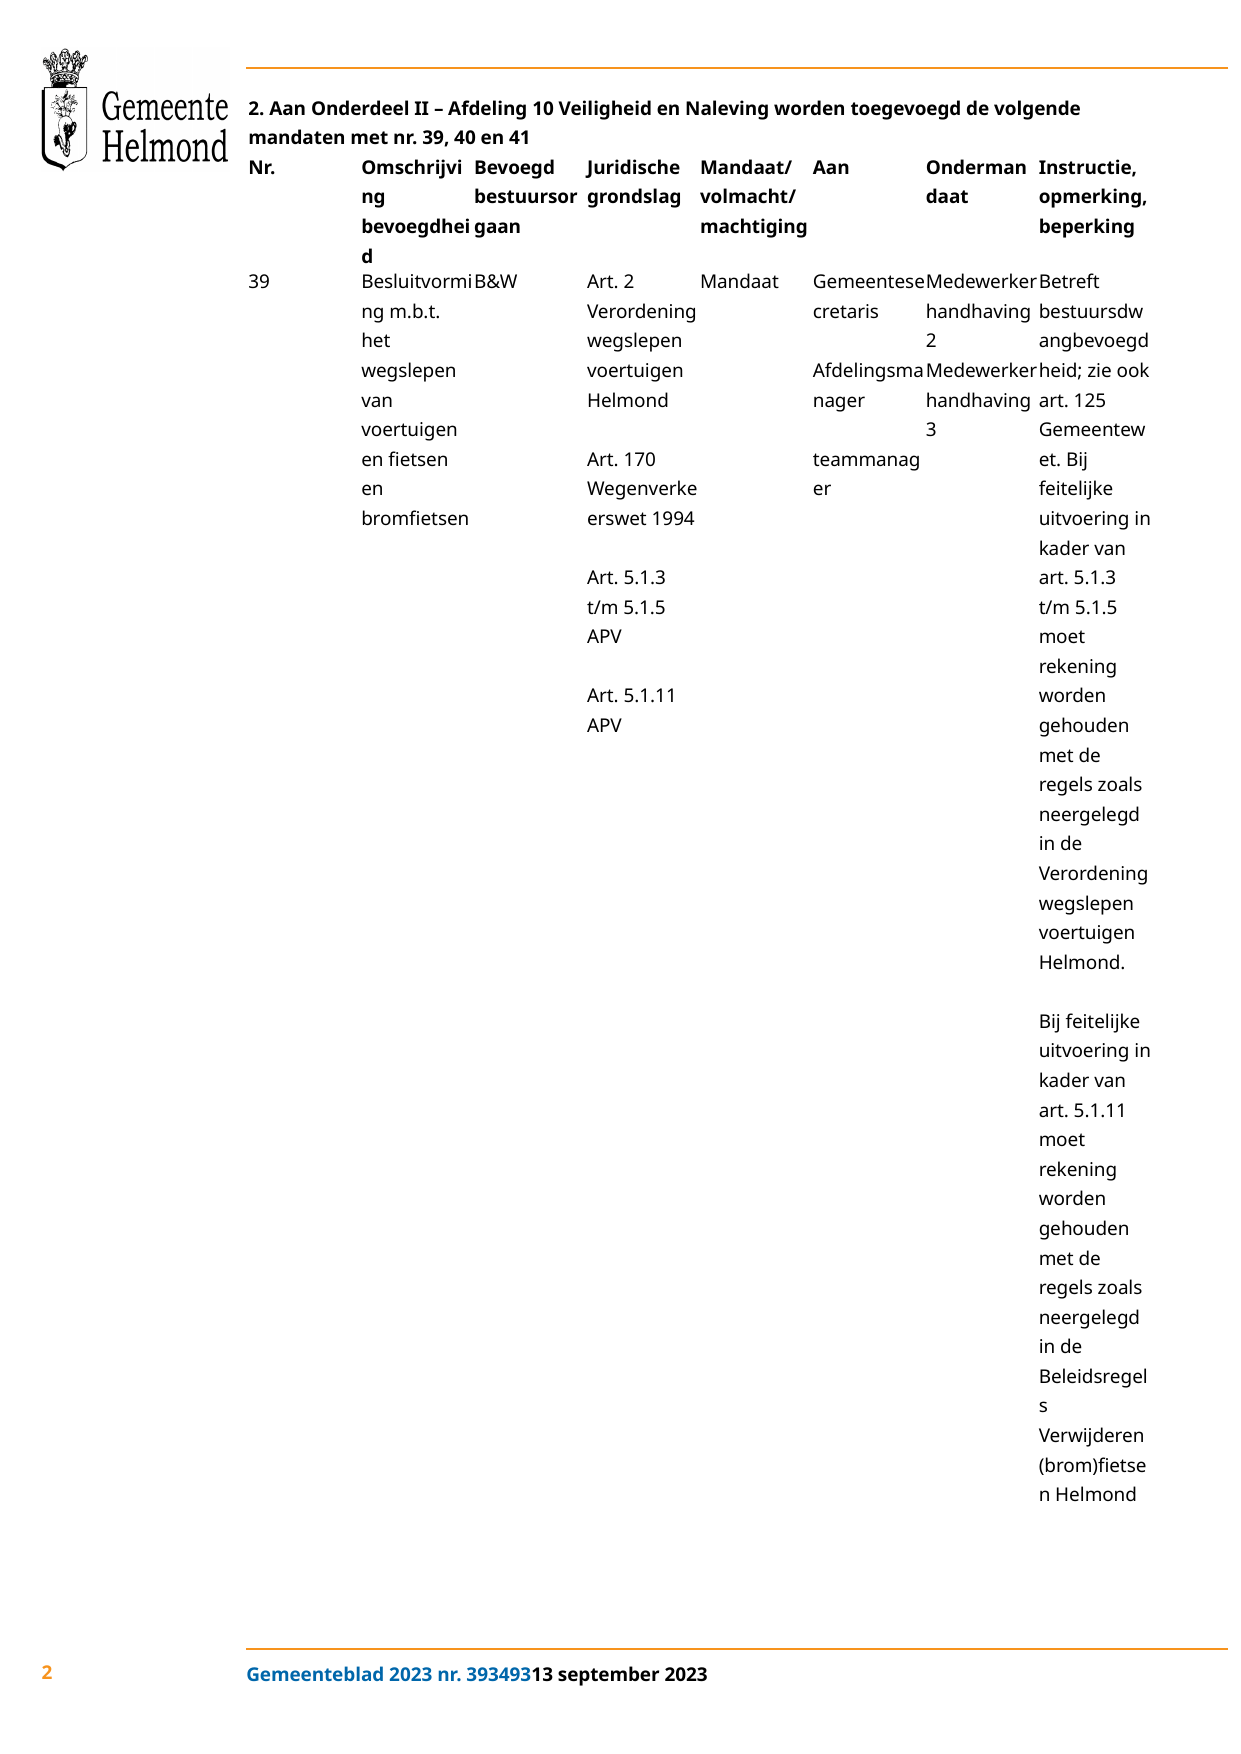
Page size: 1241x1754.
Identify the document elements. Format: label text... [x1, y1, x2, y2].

table_cell Gemeentesecretaris Afdelingsmanager teammanager [813, 269, 926, 1507]
table_header Aan [813, 154, 926, 268]
table_header Omschrijving bevoegdheid [361, 154, 474, 268]
table_header Ondermandaat [926, 154, 1038, 268]
table_cell Medewerker handhaving 2 Medewerker handhaving 3 [926, 269, 1038, 1507]
table_cell B&W [474, 269, 587, 1507]
picture [41, 47, 231, 172]
table_cell Art. 2 Verordening wegslepen voertuigen Helmond Art. 170 Wegenverkeerswet 1994 Art. 5.1.3 t/m 5.1.5 APV Art. 5.1.11 APV [587, 269, 700, 1507]
table_cell Besluitvorming m.b.t. het wegslepen van voertuigen en fietsen en bromfietsen [361, 269, 474, 1507]
table_header Mandaat/ volmacht/machtiging [700, 154, 813, 268]
table_header Instructie, opmerking, beperking [1039, 154, 1152, 268]
table_header Bevoegd bestuursorgaan [474, 154, 587, 268]
table_cell 39 [248, 269, 361, 1507]
table_header Juridische grondslag [587, 154, 700, 268]
table_cell Betreft bestuursdwangbevoegdheid; zie ook art. 125 Gemeentewet. Bij feitelijke uitvoering in kader van art. 5.1.3 t/m 5.1.5 moet rekening worden gehouden met de regels zoals neergelegd in de Verordening wegslepen voertuigen Helmond. Bij feitelijke uitvoering in kader van art. 5.1.11 moet rekening worden gehouden met de regels zoals neergelegd in de Beleidsregels Verwijderen (brom)fietsen Helmond [1039, 269, 1152, 1507]
table_header Nr. [248, 154, 361, 268]
text 2. Aan Onderdeel II – Afdeling 10 Veiligheid en Naleving worden toegevoegd de volgende mandaten met nr. 39, 40 en 41 [248, 95, 1152, 150]
table_cell Mandaat [700, 269, 813, 1507]
